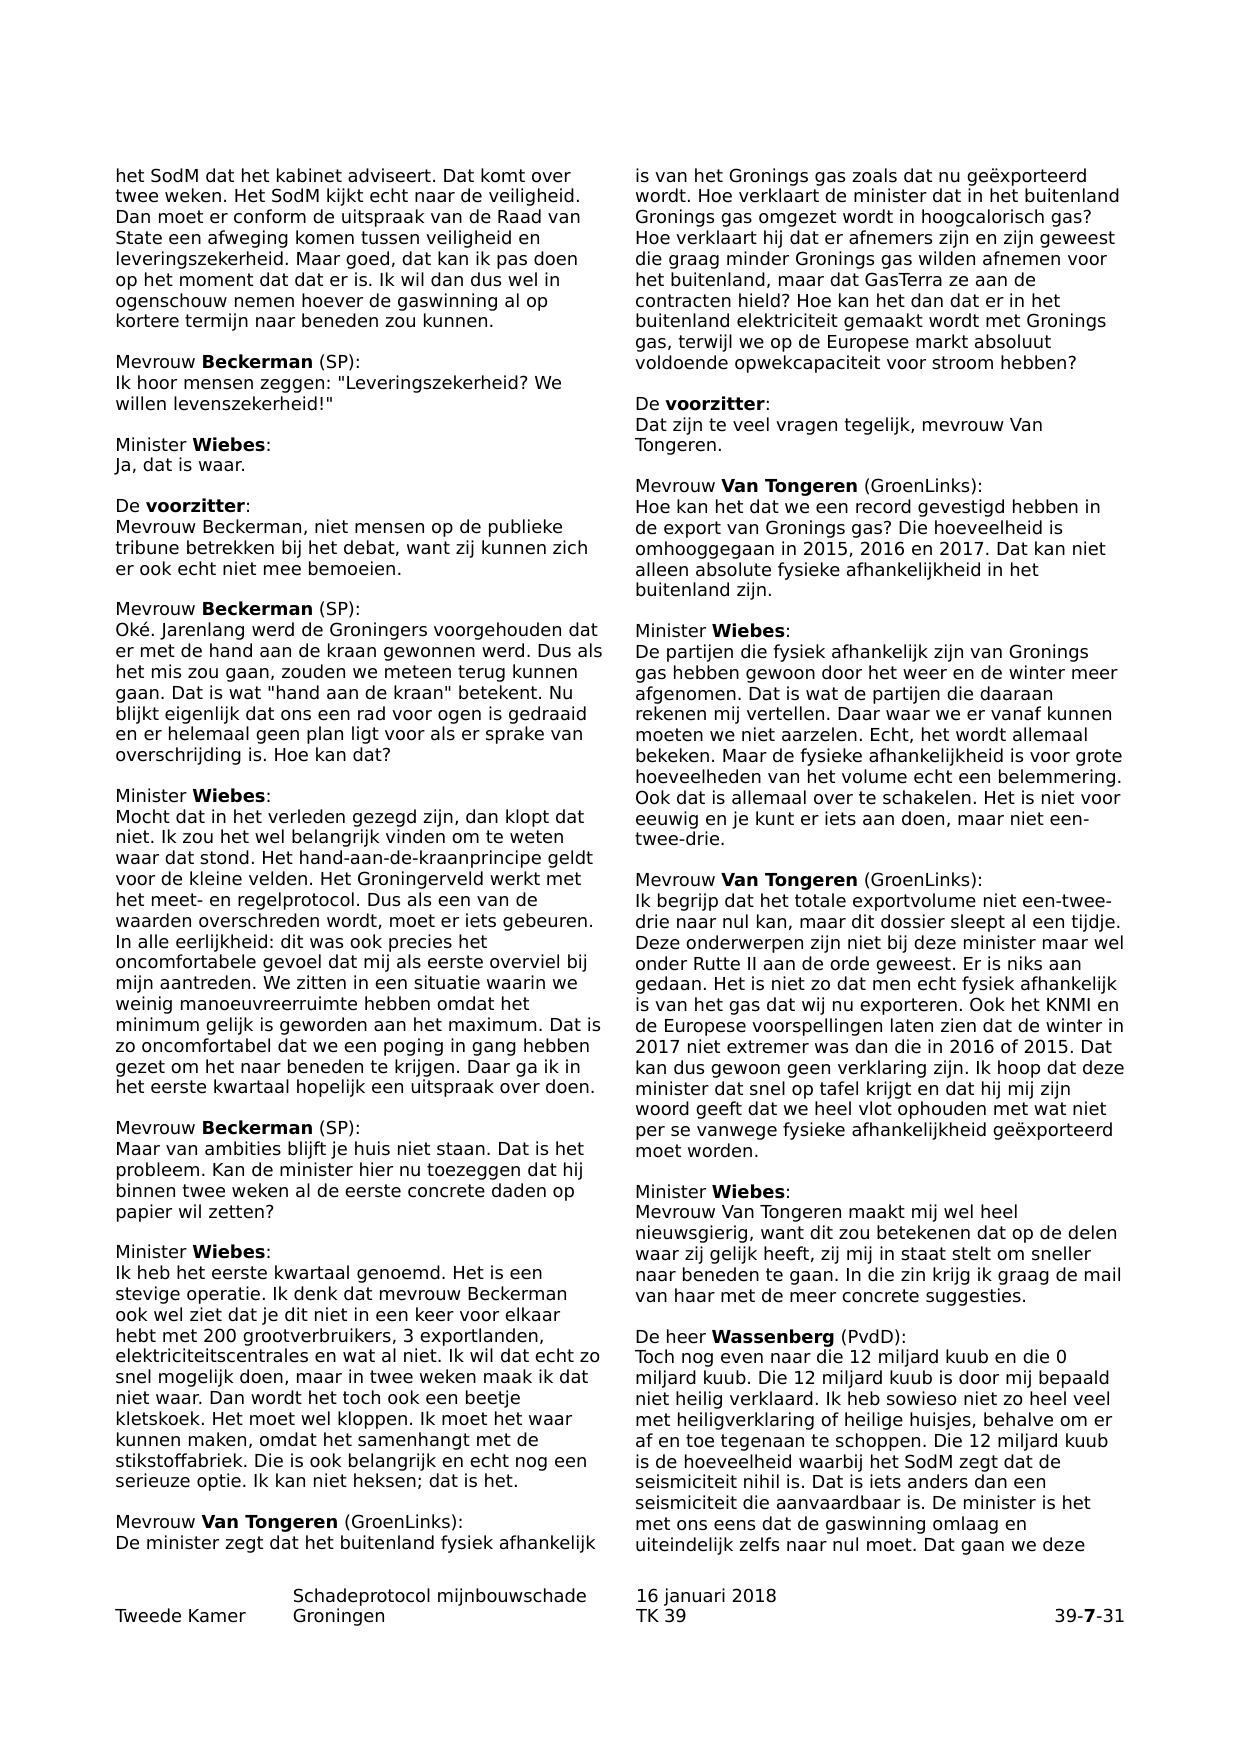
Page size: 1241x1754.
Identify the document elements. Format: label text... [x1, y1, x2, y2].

text Hoe kan het dat we een record gevestigd hebben in de export van Gronings gas? Die hoeveelheid is omhooggegaan in 2015, 2016 en 2017. Dat kan niet alleen absolute fysieke afhankelijkheid in het buitenland zijn. [635, 497, 1125, 601]
text is van het Gronings gas zoals dat nu geëxporteerd wordt. Hoe verklaart de minister dat in het buitenland Gronings gas omgezet wordt in hoogcalorisch gas? Hoe verklaart hij dat er afnemers zijn en zijn geweest die graag minder Gronings gas wilden afnemen voor het buitenland, maar dat GasTerra ze aan de contracten hield? Hoe kan het dan dat er in het buitenland elektriciteit gemaakt wordt met Gronings gas, terwijl we op de Europese markt absoluut voldoende opwekcapaciteit voor stroom hebben? [635, 165, 1125, 374]
text De partijen die fysiek afhankelijk zijn van Gronings gas hebben gewoon door het weer en de winter meer afgenomen. Dat is wat de partijen die daaraan rekenen mij vertellen. Daar waar we er vanaf kunnen moeten we niet aarzelen. Echt, het wordt allemaal bekeken. Maar de fysieke afhankelijkheid is voor grote hoeveelheden van het volume echt een belemmering. Ook dat is allemaal over te schakelen. Het is niet voor eeuwig en je kunt er iets aan doen, maar niet een-twee-drie. [635, 642, 1125, 850]
text Ik begrijp dat het totale exportvolume niet een-twee-drie naar nul kan, maar dit dossier sleept al een tijdje. Deze onderwerpen zijn niet bij deze minister maar wel onder Rutte II aan de orde geweest. Er is niks aan gedaan. Het is niet zo dat men echt fysiek afhankelijk is van het gas dat wij nu exporteren. Ook het KNMI en de Europese voorspellingen laten zien dat de winter in 2017 niet extremer was dan die in 2016 of 2015. Dat kan dus gewoon geen verklaring zijn. Ik hoop dat deze minister dat snel op tafel krijgt en dat hij mij zijn woord geeft dat we heel vlot ophouden met wat niet per se vanwege fysieke afhankelijkheid geëxporteerd moet worden. [635, 891, 1125, 1162]
text Mevrouw Van Tongeren (GroenLinks): [635, 870, 1125, 891]
text Mevrouw Beckerman (SP): [115, 352, 605, 373]
text Ik heb het eerste kwartaal genoemd. Het is een stevige operatie. Ik denk dat mevrouw Beckerman ook wel ziet dat je dit niet in een keer voor elkaar hebt met 200 grootverbruikers, 3 exportlanden, elektriciteitscentrales en wat al niet. Ik wil dat echt zo snel mogelijk doen, maar in twee weken maak ik dat niet waar. Dan wordt het toch ook een beetje kletskoek. Het moet wel kloppen. Ik moet het waar kunnen maken, omdat het samenhangt met de stikstoffabriek. Die is ook belangrijk en echt nog een serieuze optie. Ik kan niet heksen; dat is het. [115, 1263, 605, 1492]
text Minister Wiebes: [115, 786, 605, 806]
text De heer Wassenberg (PvdD): [635, 1326, 1125, 1347]
text De minister zegt dat het buitenland fysiek afhankelijk [115, 1533, 605, 1554]
text Mevrouw Van Tongeren (GroenLinks): [635, 476, 1125, 497]
text De voorzitter: [115, 496, 605, 517]
text Mevrouw Beckerman (SP): [115, 599, 605, 620]
text Mevrouw Beckerman, niet mensen op de publieke tribune betrekken bij het debat, want zij kunnen zich er ook echt niet mee bemoeien. [115, 517, 605, 579]
text Mevrouw Beckerman (SP): [115, 1118, 605, 1139]
text Minister Wiebes: [115, 434, 605, 455]
text Minister Wiebes: [635, 1182, 1125, 1202]
text Maar van ambities blijft je huis niet staan. Dat is het probleem. Kan de minister hier nu toezeggen dat hij binnen twee weken al de eerste concrete daden op papier wil zetten? [115, 1139, 605, 1222]
text Mevrouw Van Tongeren (GroenLinks): [115, 1512, 605, 1533]
text Minister Wiebes: [635, 621, 1125, 642]
text Ik hoor mensen zeggen: "Leveringszekerheid? We willen levenszekerheid!" [115, 373, 605, 414]
text Dat zijn te veel vragen tegelijk, mevrouw Van Tongeren. [635, 414, 1125, 456]
text Toch nog even naar die 12 miljard kuub en die 0 miljard kuub. Die 12 miljard kuub is door mij bepaald niet heilig verklaard. Ik heb sowieso niet zo heel veel met heiligverklaring of heilige huisjes, behalve om er af en toe tegenaan te schoppen. Die 12 miljard kuub is de hoeveelheid waarbij het SodM zegt dat de seismiciteit nihil is. Dat is iets anders dan een seismiciteit die aanvaardbaar is. De minister is het met ons eens dat de gaswinning omlaag en uiteindelijk zelfs naar nul moet. Dat gaan we deze [635, 1347, 1125, 1556]
text Ja, dat is waar. [115, 455, 605, 476]
text het SodM dat het kabinet adviseert. Dat komt over twee weken. Het SodM kijkt echt naar de veiligheid. Dan moet er conform de uitspraak van de Raad van State een afweging komen tussen veiligheid en leveringszekerheid. Maar goed, dat kan ik pas doen op het moment dat dat er is. Ik wil dan dus wel in ogenschouw nemen hoever de gaswinning al op kortere termijn naar beneden zou kunnen. [115, 165, 605, 332]
text Mevrouw Van Tongeren maakt mij wel heel nieuwsgierig, want dit zou betekenen dat op de delen waar zij gelijk heeft, zij mij in staat stelt om sneller naar beneden te gaan. In die zin krijg ik graag de mail van haar met de meer concrete suggesties. [635, 1202, 1125, 1306]
text Mocht dat in het verleden gezegd zijn, dan klopt dat niet. Ik zou het wel belangrijk vinden om te weten waar dat stond. Het hand-aan-de-kraanprincipe geldt voor de kleine velden. Het Groningerveld werkt met het meet- en regelprotocol. Dus als een van de waarden overschreden wordt, moet er iets gebeuren. In alle eerlijkheid: dit was ook precies het oncomfortabele gevoel dat mij als eerste overviel bij mijn aantreden. We zitten in een situatie waarin we weinig manoeuvreerruimte hebben omdat het minimum gelijk is geworden aan het maximum. Dat is zo oncomfortabel dat we een poging in gang hebben gezet om het naar beneden te krijgen. Daar ga ik in het eerste kwartaal hopelijk een uitspraak over doen. [115, 806, 605, 1098]
text Oké. Jarenlang werd de Groningers voorgehouden dat er met de hand aan de kraan gewonnen werd. Dus als het mis zou gaan, zouden we meteen terug kunnen gaan. Dat is wat "hand aan de kraan" betekent. Nu blijkt eigenlijk dat ons een rad voor ogen is gedraaid en er helemaal geen plan ligt voor als er sprake van overschrijding is. Hoe kan dat? [115, 620, 605, 766]
text Minister Wiebes: [115, 1242, 605, 1263]
text De voorzitter: [635, 394, 1125, 414]
